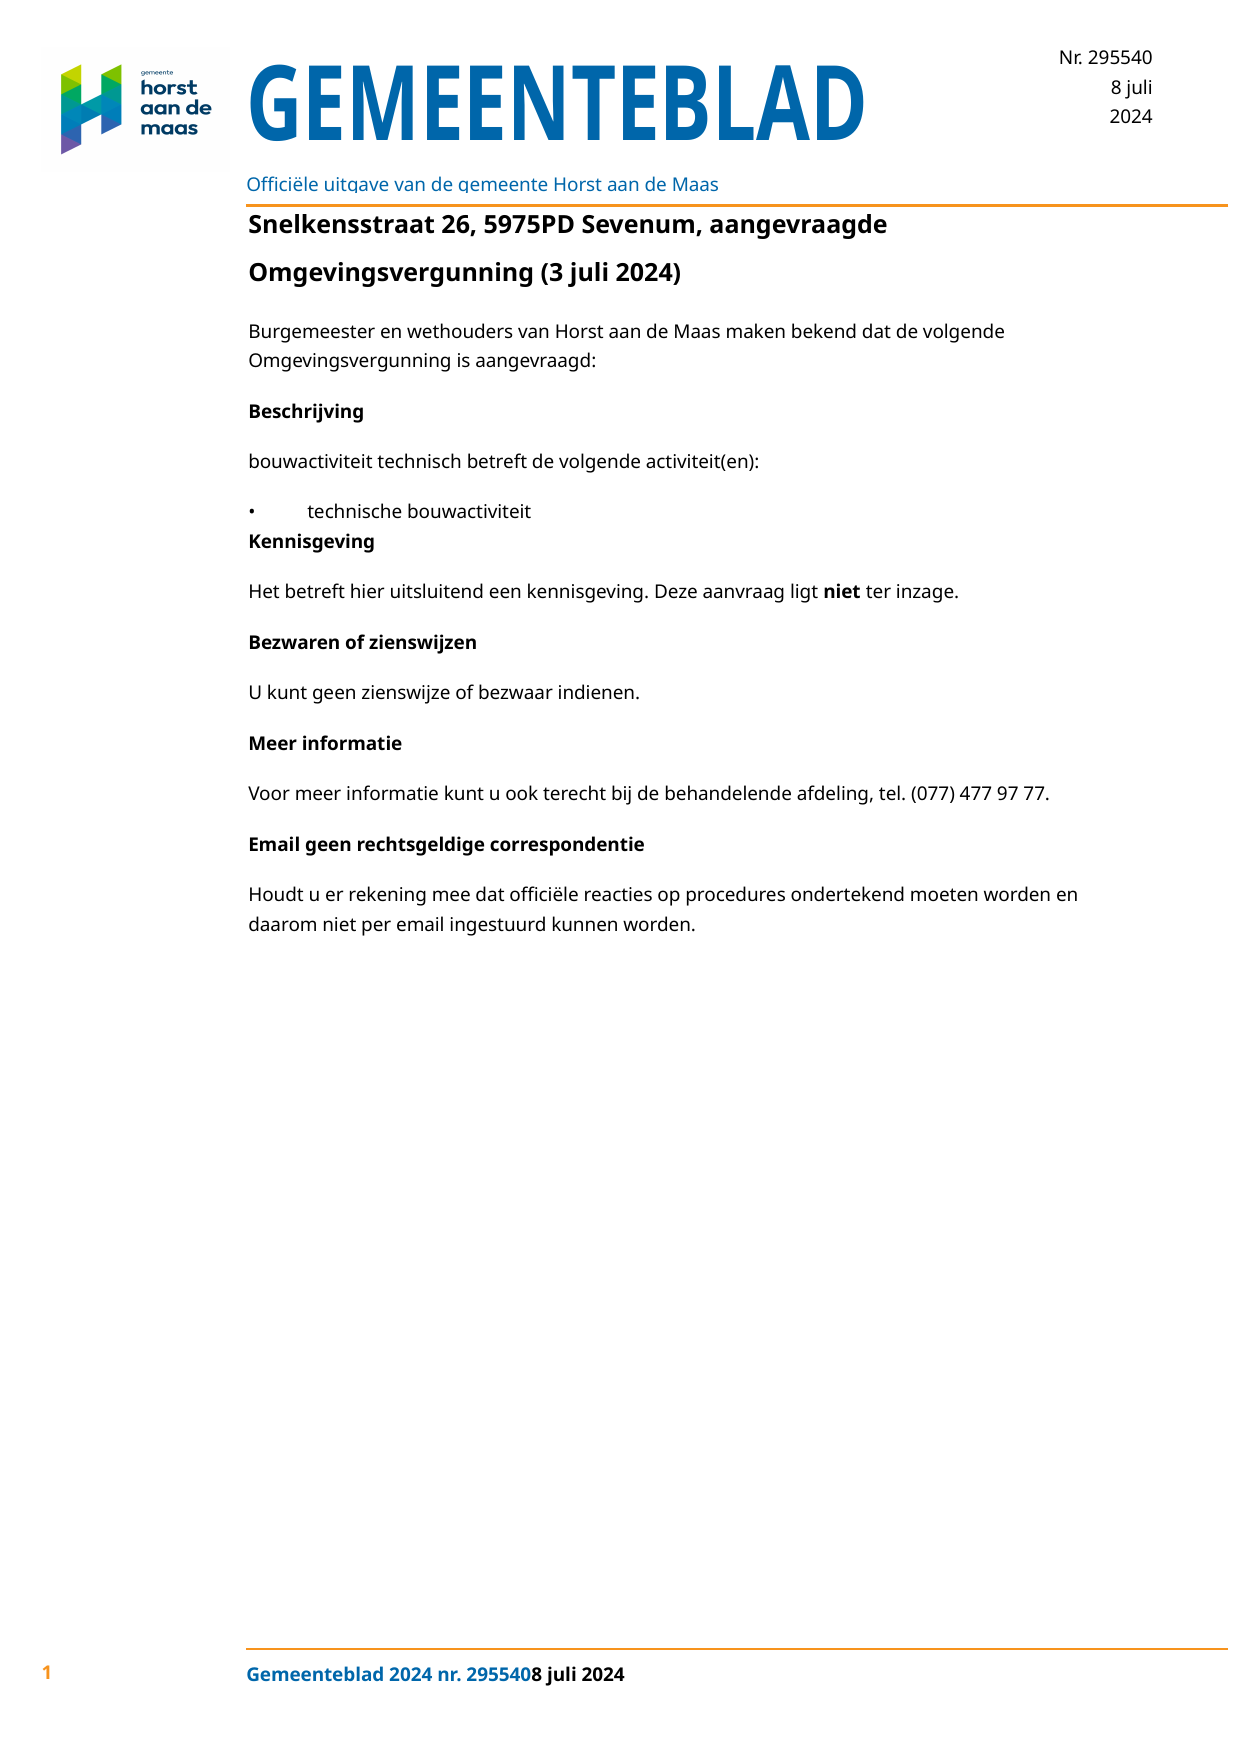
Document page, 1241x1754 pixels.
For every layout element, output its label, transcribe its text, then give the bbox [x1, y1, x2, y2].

text Bezwaren of zienswijzen [248, 629, 1152, 655]
picture [41, 47, 231, 172]
text Snelkensstraat 26, 5975PD Sevenum, aangevraagde Omgevingsvergunning (3 juli 2024) [248, 207, 1152, 288]
text U kunt geen zienswijze of bezwaar indienen. [248, 679, 1152, 705]
list technische bouwactiviteit [248, 499, 1152, 524]
text Voor meer informatie kunt u ook terecht bij de behandelende afdeling, tel. (077) 477 97 77. [248, 780, 1152, 806]
text Het betreft hier uitsluitend een kennisgeving. Deze aanvraag ligt niet ter inzage. [248, 579, 1152, 604]
text bouwactiviteit technisch betreft de volgende activiteit(en): [248, 448, 1152, 474]
text Burgemeester en wethouders van Horst aan de Maas maken bekend dat de volgende Omgevingsvergunning is aangevraagd: [248, 318, 1152, 373]
text Meer informatie [248, 730, 1152, 756]
text Kennisgeving [248, 528, 1152, 554]
text Houdt u er rekening mee dat officiële reacties op procedures ondertekend moeten worden en daarom niet per email ingestuurd kunnen worden. [248, 881, 1152, 937]
text Beschrijving [248, 398, 1152, 424]
text Email geen rechtsgeldige correspondentie [248, 831, 1152, 857]
